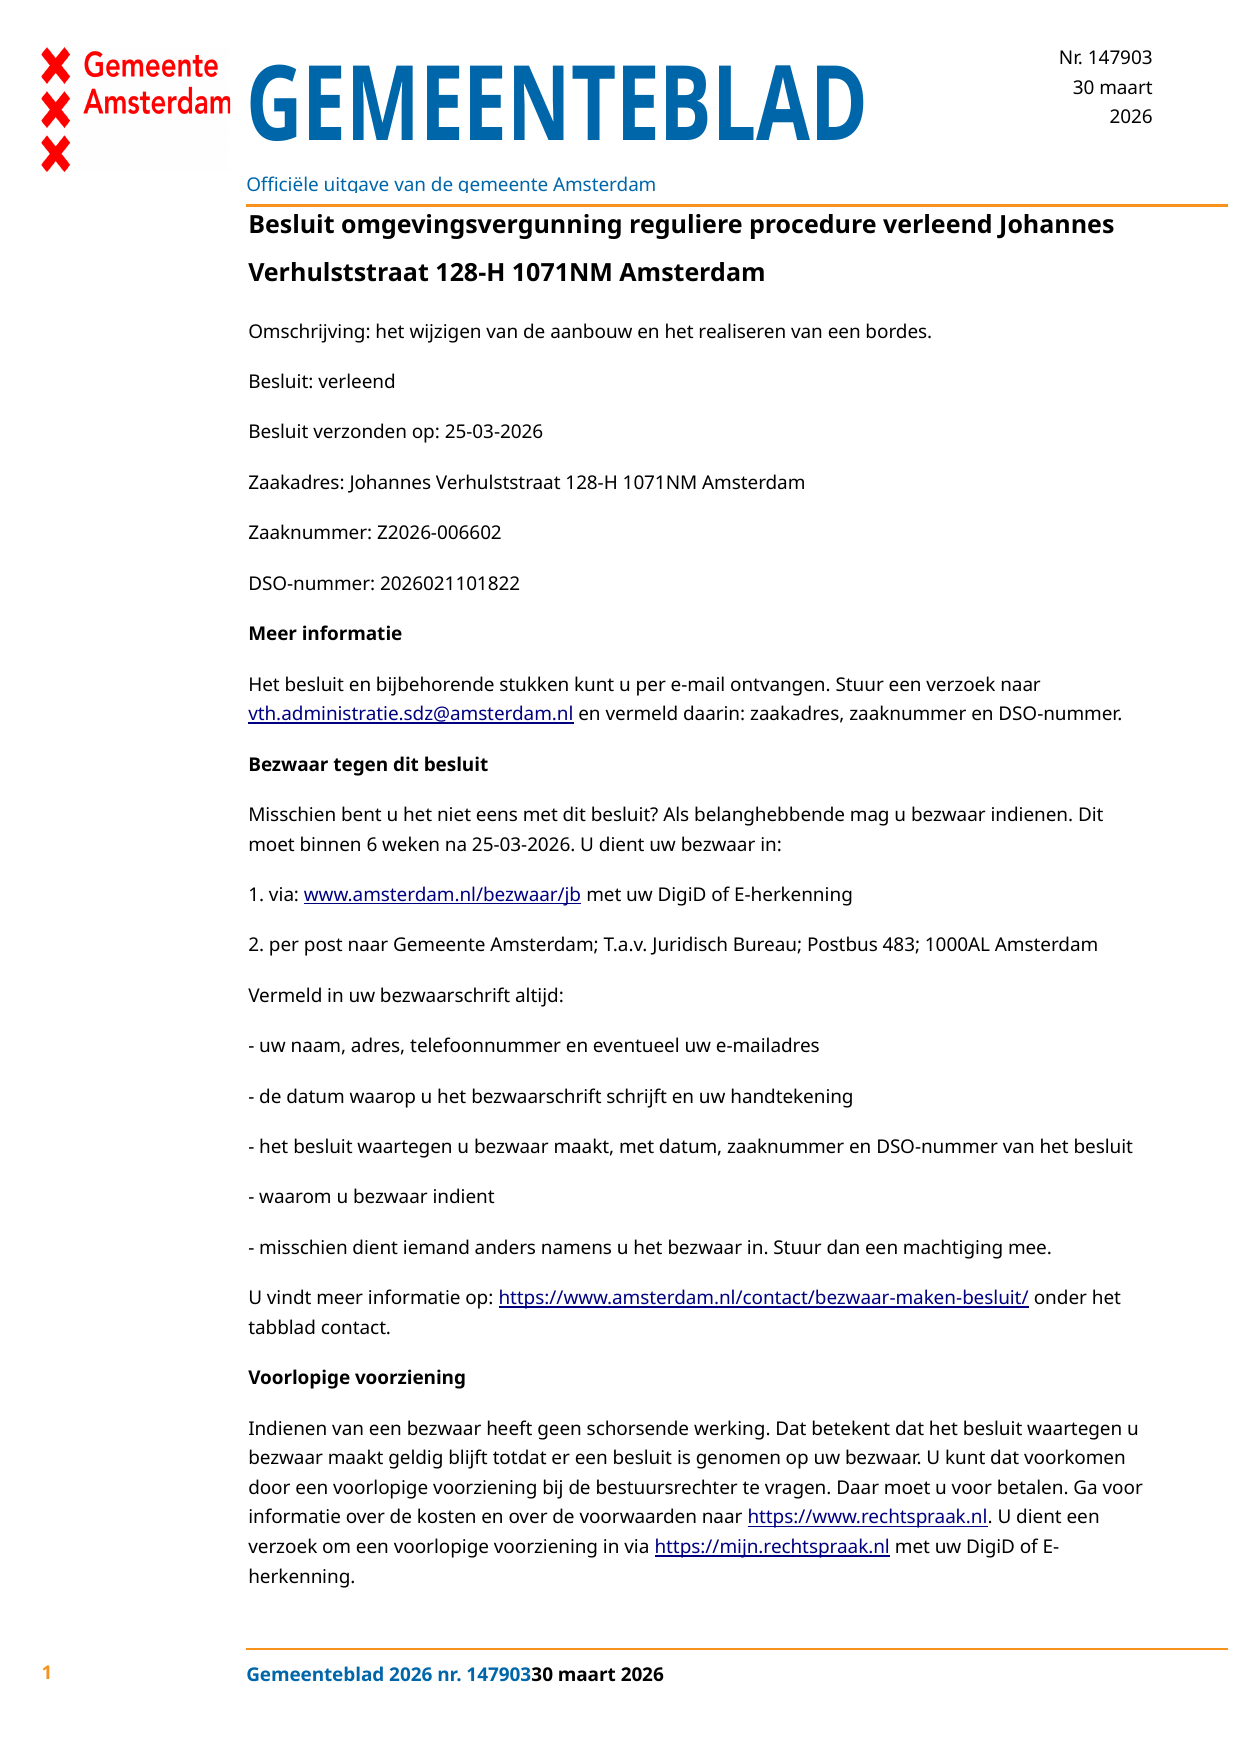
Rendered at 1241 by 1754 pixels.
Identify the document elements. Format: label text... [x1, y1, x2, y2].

text Meer informatie [248, 620, 1152, 646]
text U vindt meer informatie op: https://www.amsterdam.nl/contact/bezwaar-maken-besluit/ onder het tabblad contact. [248, 1284, 1152, 1340]
text 1. via: www.amsterdam.nl/bezwaar/jb met uw DigiD of E-herkenning [248, 881, 1152, 907]
text - het besluit waartegen u bezwaar maakt, met datum, zaaknummer en DSO-nummer van het besluit [248, 1133, 1152, 1159]
text Misschien bent u het niet eens met dit besluit? Als belanghebbende mag u bezwaar indienen. Dit moet binnen 6 weken na 25-03-2026. U dient uw bezwaar in: [248, 801, 1152, 857]
text - uw naam, adres, telefoonnummer en eventueel uw e-mailadres [248, 1032, 1152, 1058]
text Bezwaar tegen dit besluit [248, 751, 1152, 777]
text DSO-nummer: 2026021101822 [248, 570, 1152, 596]
text Omschrijving: het wijzigen van de aanbouw en het realiseren van een bordes. [248, 318, 1152, 344]
text Zaaknummer: Z2026-006602 [248, 519, 1152, 545]
text Het besluit en bijbehorende stukken kunt u per e-mail ontvangen. Stuur een verzoek naar vth.administratie.sdz@amsterdam.nl en vermeld daarin: zaakadres, zaaknummer en DSO-nummer. [248, 671, 1152, 726]
text Indienen van een bezwaar heeft geen schorsende werking. Dat betekent dat het besluit waartegen u bezwaar maakt geldig blijft totdat er een besluit is genomen op uw bezwaar. U kunt dat voorkomen door een voorlopige voorziening bij de bestuursrechter te vragen. Daar moet u voor betalen. Ga voor informatie over de kosten en over de voorwaarden naar https://www.rechtspraak.nl. U dient een verzoek om een voorlopige voorziening in via https://mijn.rechtspraak.nl met uw DigiD of E-herkenning. [248, 1415, 1152, 1589]
text Besluit omgevingsvergunning reguliere procedure verleend Johannes Verhulststraat 128-H 1071NM Amsterdam [248, 207, 1152, 288]
text Voorlopige voorziening [248, 1364, 1152, 1390]
text Besluit verzonden op: 25-03-2026 [248, 419, 1152, 444]
text 2. per post naar Gemeente Amsterdam; T.a.v. Juridisch Bureau; Postbus 483; 1000AL Amsterdam [248, 932, 1152, 957]
text - de datum waarop u het bezwaarschrift schrijft en uw handtekening [248, 1083, 1152, 1109]
text Zaakadres: Johannes Verhulststraat 128-H 1071NM Amsterdam [248, 469, 1152, 495]
text - misschien dient iemand anders namens u het bezwaar in. Stuur dan een machtiging mee. [248, 1234, 1152, 1260]
text Besluit: verleend [248, 368, 1152, 394]
text Vermeld in uw bezwaarschrift altijd: [248, 982, 1152, 1008]
picture [41, 47, 231, 172]
text - waarom u bezwaar indient [248, 1184, 1152, 1209]
